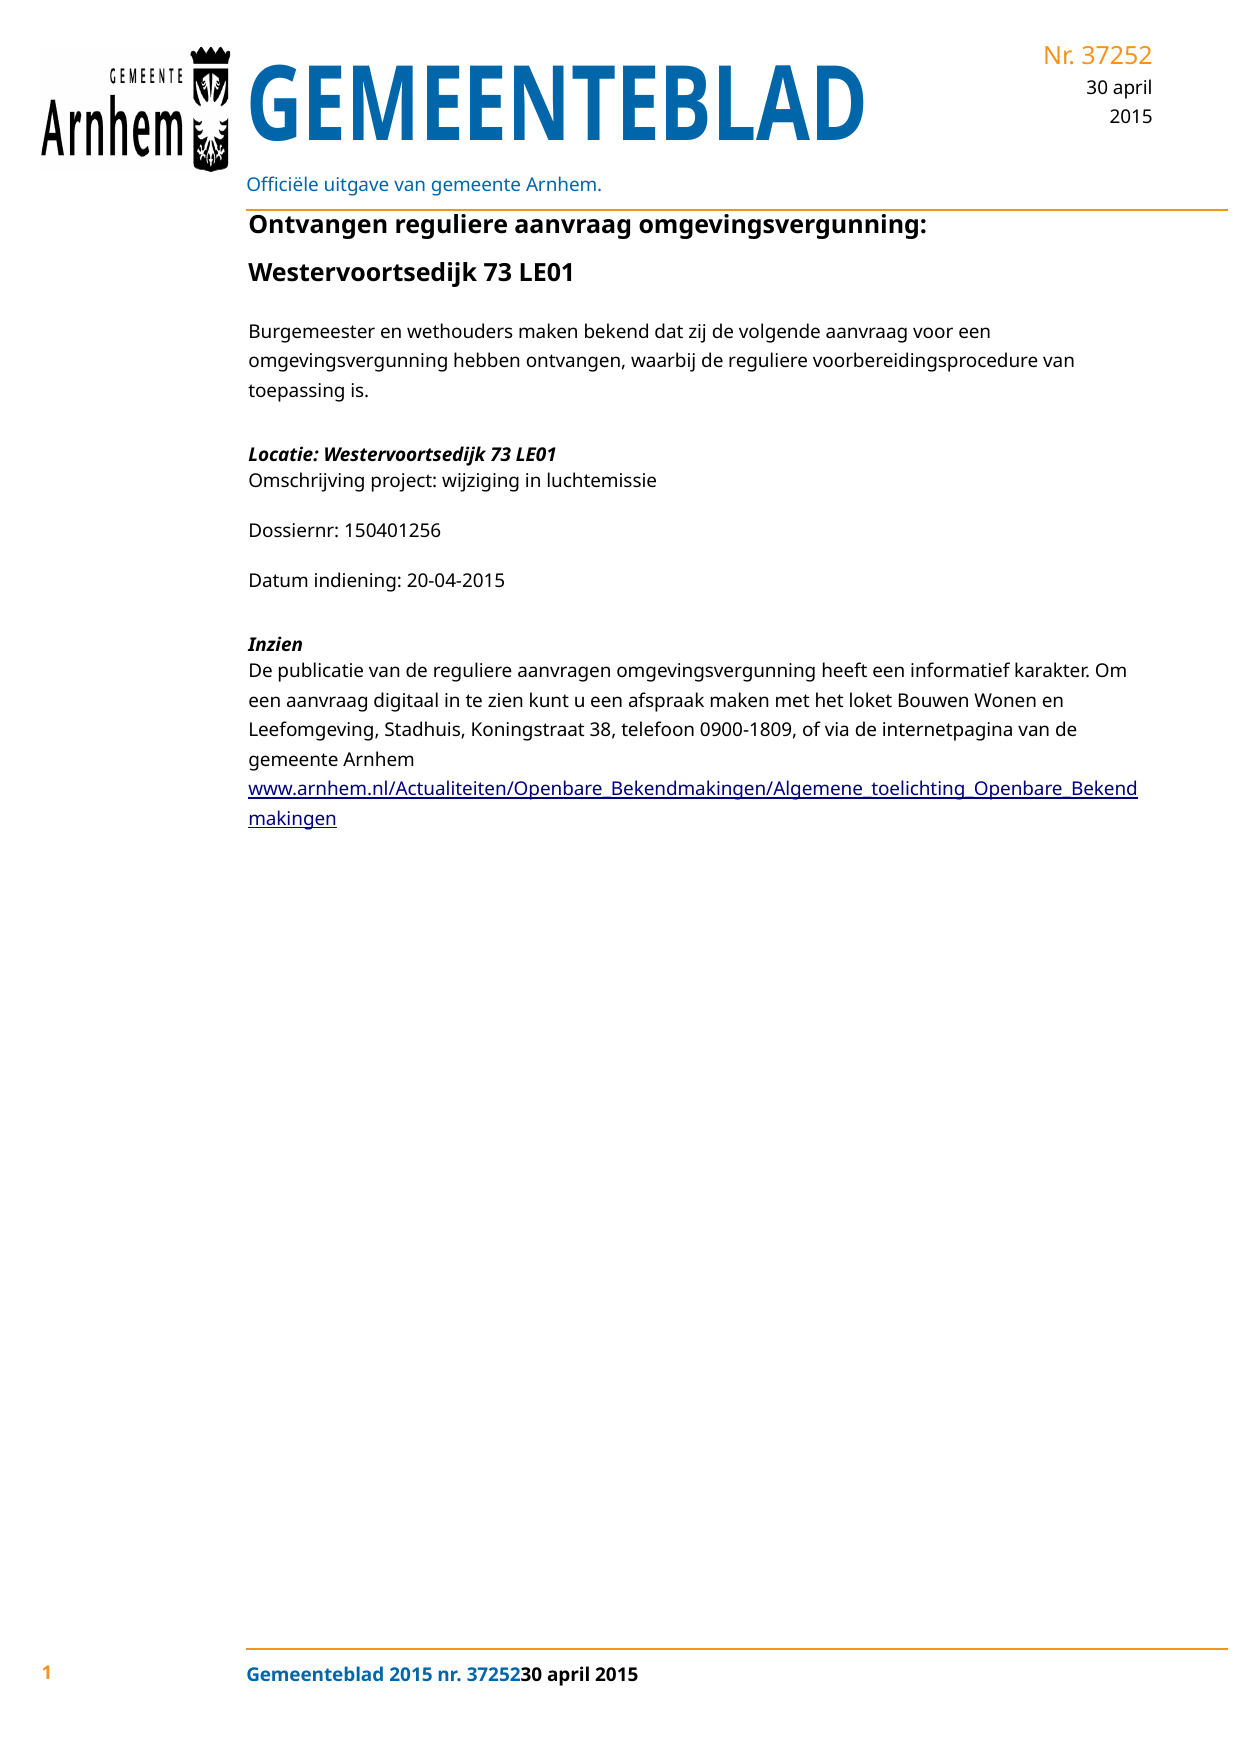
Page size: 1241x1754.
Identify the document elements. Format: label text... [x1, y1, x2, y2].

text Dossiernr: 150401256 [248, 517, 1152, 543]
text Omschrijving project: wijziging in luchtemissie [248, 467, 1152, 492]
picture [41, 47, 231, 172]
text Inzien [248, 632, 1152, 657]
text Burgemeester en wethouders maken bekend dat zij de volgende aanvraag voor een omgevingsvergunning hebben ontvangen, waarbij de reguliere voorbereidingsprocedure van toepassing is. [248, 318, 1152, 403]
text De publicatie van de reguliere aanvragen omgevingsvergunning heeft een informatief karakter. Om een aanvraag digitaal in te zien kunt u een afspraak maken met het loket Bouwen Wonen en Leefomgeving, Stadhuis, Koningstraat 38, telefoon 0900-1809, of via de internetpagina van de gemeente Arnhem www.arnhem.nl/Actualiteiten/Openbare_Bekendmakingen/Algemene_toelichting_Openbare_Bekendmakingen [248, 657, 1152, 831]
text Locatie: Westervoortsedijk 73 LE01 [248, 441, 1152, 467]
text Datum indiening: 20-04-2015 [248, 568, 1152, 593]
text Ontvangen reguliere aanvraag omgevingsvergunning: Westervoortsedijk 73 LE01 [248, 211, 1152, 288]
